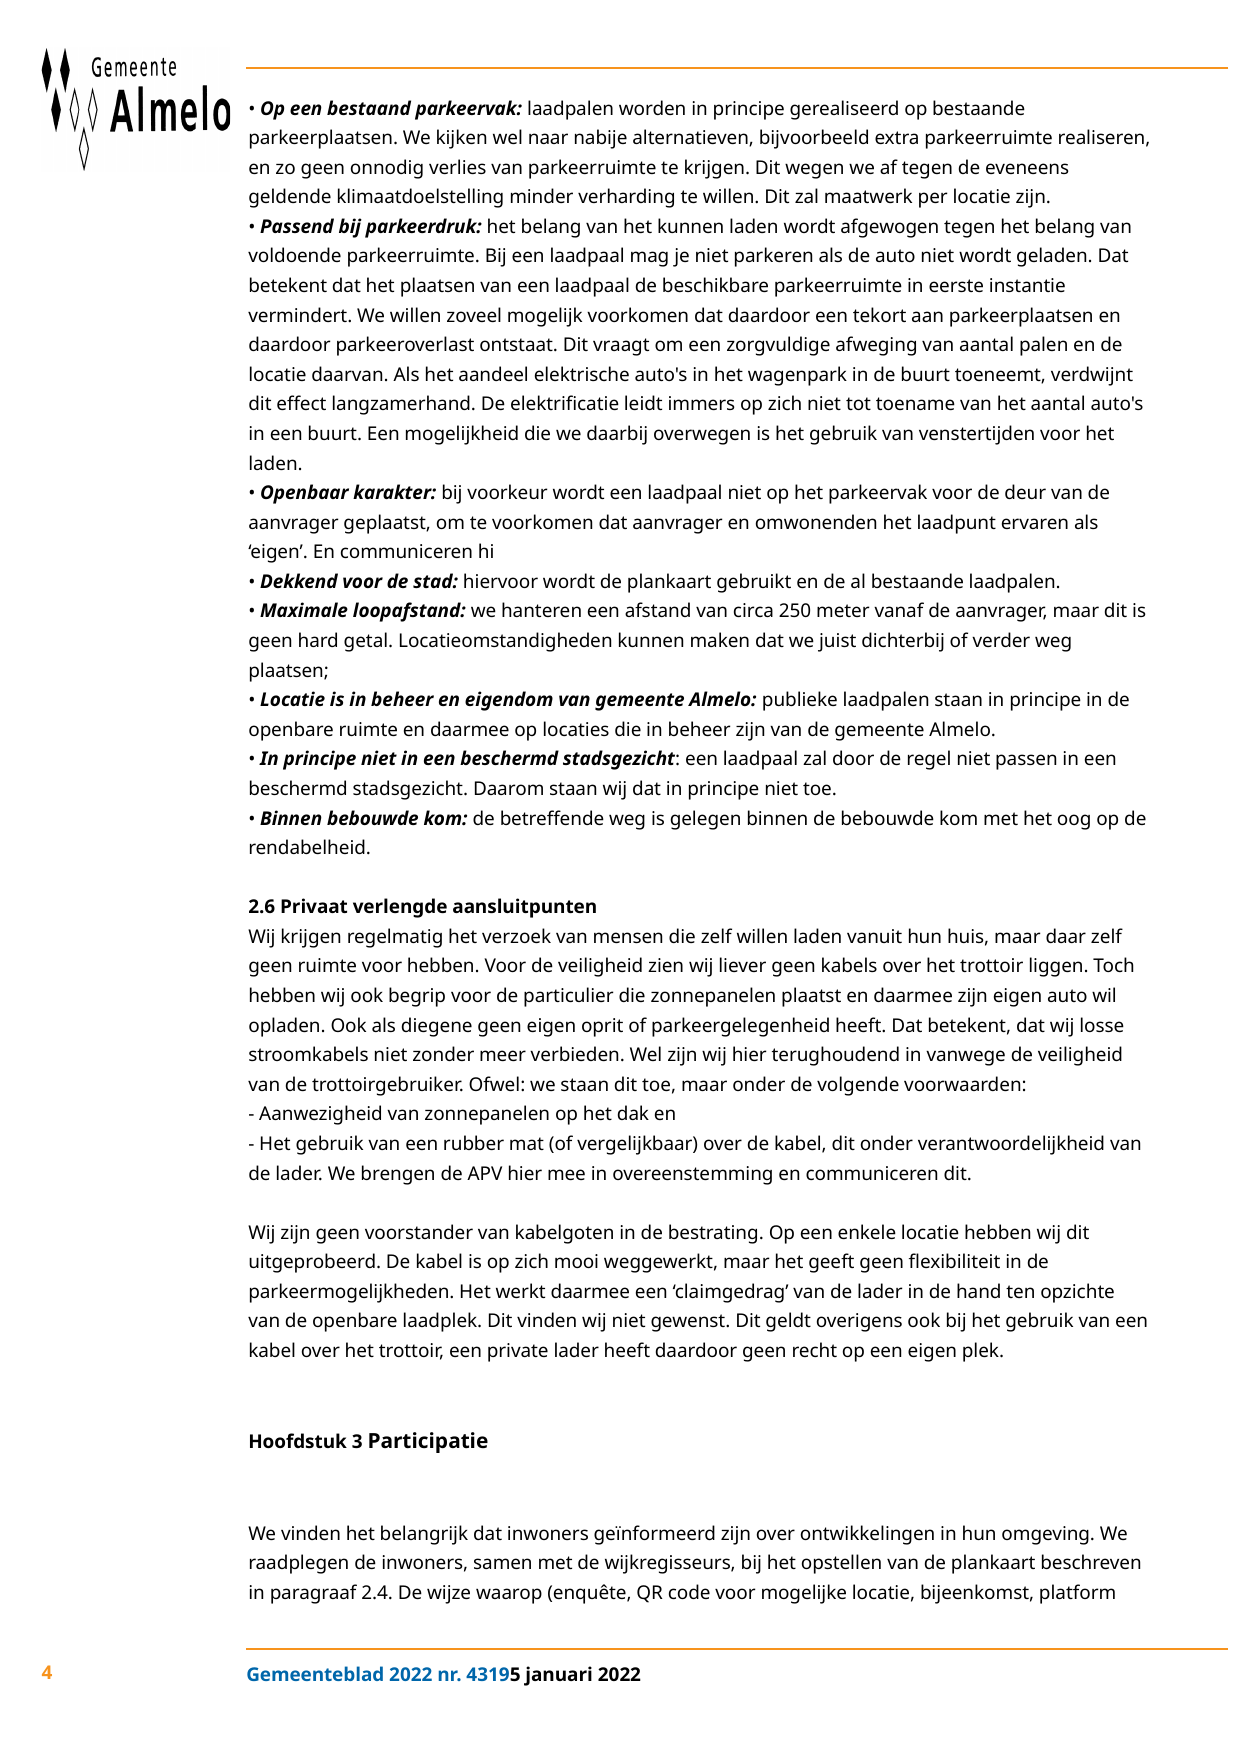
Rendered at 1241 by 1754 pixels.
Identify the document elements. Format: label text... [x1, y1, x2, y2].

text • Maximale loopafstand: we hanteren een afstand van circa 250 meter vanaf de aanvrager, maar dit is geen hard getal. Locatieomstandigheden kunnen maken dat we juist dichterbij of verder weg plaatsen; [248, 598, 1152, 683]
text We vinden het belangrijk dat inwoners geïnformeerd zijn over ontwikkelingen in hun omgeving. We raadplegen de inwoners, samen met de wijkregisseurs, bij het opstellen van de plankaart beschreven in paragraaf 2.4. De wijze waarop (enquête, QR code voor mogelijke locatie, bijeenkomst, platform [248, 1520, 1152, 1605]
text - Aanwezigheid van zonnepanelen op het dak en [248, 1101, 1152, 1126]
text • Op een bestaand parkeervak: laadpalen worden in principe gerealiseerd op bestaande parkeerplaatsen. We kijken wel naar nabije alternatieven, bijvoorbeeld extra parkeerruimte realiseren, en zo geen onnodig verlies van parkeerruimte te krijgen. Dit wegen we af tegen de eveneens geldende klimaatdoelstelling minder verharding te willen. Dit zal maatwerk per locatie zijn. [248, 95, 1152, 209]
text • Openbaar karakter: bij voorkeur wordt een laadpaal niet op het parkeervak voor de deur van de aanvrager geplaatst, om te voorkomen dat aanvrager en omwonenden het laadpunt ervaren als ‘eigen’. En communiceren hi [248, 479, 1152, 564]
text • Passend bij parkeerdruk: het belang van het kunnen laden wordt afgewogen tegen het belang van voldoende parkeerruimte. Bij een laadpaal mag je niet parkeren als de auto niet wordt geladen. Dat betekent dat het plaatsen van een laadpaal de beschikbare parkeerruimte in eerste instantie vermindert. We willen zoveel mogelijk voorkomen dat daardoor een tekort aan parkeerplaatsen en daardoor parkeeroverlast ontstaat. Dit vraagt om een zorgvuldige afweging van aantal palen en de locatie daarvan. Als het aandeel elektrische auto's in het wagenpark in de buurt toeneemt, verdwijnt dit effect langzamerhand. De elektrificatie leidt immers op zich niet tot toename van het aantal auto's in een buurt. Een mogelijkheid die we daarbij overwegen is het gebruik van venstertijden voor het laden. [248, 213, 1152, 476]
text Wij zijn geen voorstander van kabelgoten in de bestrating. Op een enkele locatie hebben wij dit uitgeprobeerd. De kabel is op zich mooi weggewerkt, maar het geeft geen flexibiliteit in de parkeermogelijkheden. Het werkt daarmee een ‘claimgedrag’ van de lader in de hand ten opzichte van de openbare laadplek. Dit vinden wij niet gewenst. Dit geldt overigens ook bij het gebruik van een kabel over het trottoir, een private lader heeft daardoor geen recht op een eigen plek. [248, 1219, 1152, 1363]
text • Locatie is in beheer en eigendom van gemeente Almelo: publieke laadpalen staan in principe in de openbare ruimte en daarmee op locaties die in beheer zijn van de gemeente Almelo. [248, 686, 1152, 742]
text - Het gebruik van een rubber mat (of vergelijkbaar) over de kabel, dit onder verantwoordelijkheid van de lader. We brengen de APV hier mee in overeenstemming en communiceren dit. [248, 1130, 1152, 1186]
text • Binnen bebouwde kom: de betreffende weg is gelegen binnen de bebouwde kom met het oog op de rendabelheid. [248, 805, 1152, 860]
text Hoofdstuk 3 Participatie [248, 1426, 1152, 1454]
text • Dekkend voor de stad: hiervoor wordt de plankaart gebruikt en de al bestaande laadpalen. [248, 568, 1152, 594]
picture [41, 47, 231, 172]
text Wij krijgen regelmatig het verzoek van mensen die zelf willen laden vanuit hun huis, maar daar zelf geen ruimte voor hebben. Voor de veiligheid zien wij liever geen kabels over het trottoir liggen. Toch hebben wij ook begrip voor de particulier die zonnepanelen plaatst en daarmee zijn eigen auto wil opladen. Ook als diegene geen eigen oprit of parkeergelegenheid heeft. Dat betekent, dat wij losse stroomkabels niet zonder meer verbieden. Wel zijn wij hier terughoudend in vanwege de veiligheid van de trottoirgebruiker. Ofwel: we staan dit toe, maar onder de volgende voorwaarden: [248, 923, 1152, 1097]
text • In principe niet in een beschermd stadsgezicht: een laadpaal zal door de regel niet passen in een beschermd stadsgezicht. Daarom staan wij dat in principe niet toe. [248, 746, 1152, 801]
text 2.6 Privaat verlengde aansluitpunten [248, 893, 1152, 919]
